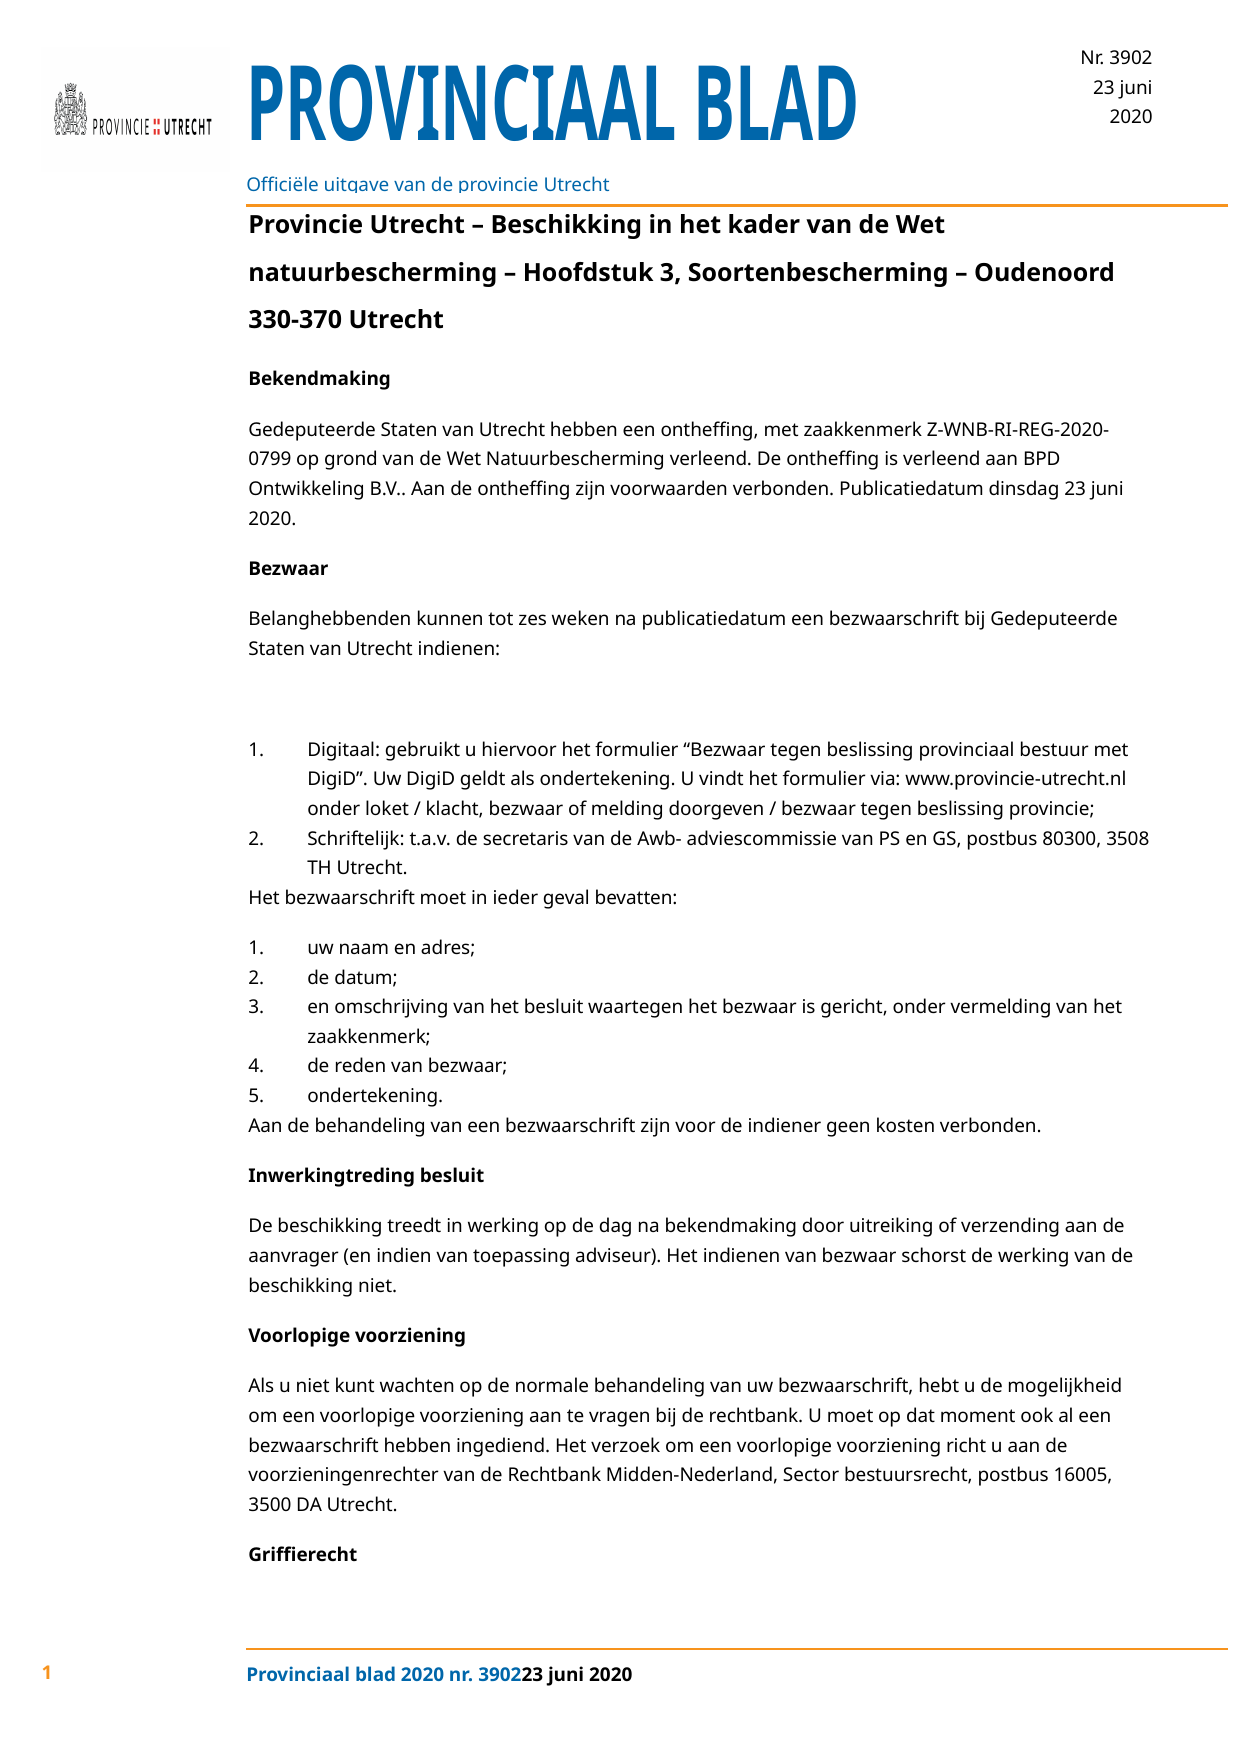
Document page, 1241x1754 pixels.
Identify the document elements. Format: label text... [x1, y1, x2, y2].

text De beschikking treedt in werking op de dag na bekendmaking door uitreiking of verzending aan de aanvrager (en indien van toepassing adviseur). Het indienen van bezwaar schorst de werking van de beschikking niet. [248, 1213, 1152, 1297]
list de datum; [248, 964, 1152, 989]
text Als u niet kunt wachten op de normale behandeling van uw bezwaarschrift, hebt u de mogelijkheid om een voorlopige voorziening aan te vragen bij de rechtbank. U moet op dat moment ook al een bezwaarschrift hebben ingediend. Het verzoek om een voorlopige voorziening richt u aan de voorzieningenrechter van de Rechtbank Midden-Nederland, Sector bestuursrecht, postbus 16005, 3500 DA Utrecht. [248, 1373, 1152, 1517]
text Provincie Utrecht – Beschikking in het kader van de Wet natuurbescherming – Hoofdstuk 3, Soortenbescherming – Oudenoord 330-370 Utrecht [248, 207, 1152, 336]
list Schriftelijk: t.a.v. de secretaris van de Awb- adviescommissie van PS en GS, postbus 80300, 3508 TH Utrecht. [248, 825, 1152, 880]
text Griffierecht [248, 1541, 1152, 1567]
text Het bezwaarschrift moet in ieder geval bevatten: [248, 884, 1152, 909]
text Gedeputeerde Staten van Utrecht hebben een ontheffing, met zaakkenmerk Z-WNB-RI-REG-2020-0799 op grond van de Wet Natuurbescherming verleend. De ontheffing is verleend aan BPD Ontwikkeling B.V.. Aan de ontheffing zijn voorwaarden verbonden. Publicatiedatum dinsdag 23 juni 2020. [248, 416, 1152, 530]
text Voorlopige voorziening [248, 1322, 1152, 1348]
list Digitaal: gebruikt u hiervoor het formulier “Bezwaar tegen beslissing provinciaal bestuur met DigiD”. Uw DigiD geldt als ondertekening. U vindt het formulier via: www.provincie-utrecht.nl onder loket / klacht, bezwaar of melding doorgeven / bezwaar tegen beslissing provincie; [248, 736, 1152, 821]
text Bezwaar [248, 555, 1152, 581]
text Aan de behandeling van een bezwaarschrift zijn voor de indiener geen kosten verbonden. [248, 1112, 1152, 1137]
text Belanghebbenden kunnen tot zes weken na publicatiedatum een bezwaarschrift bij Gedeputeerde Staten van Utrecht indienen: [248, 606, 1152, 661]
picture [41, 47, 231, 172]
list uw naam en adres; [248, 934, 1152, 960]
list de reden van bezwaar; [248, 1053, 1152, 1078]
text Inwerkingtreding besluit [248, 1162, 1152, 1188]
list ondertekening. [248, 1082, 1152, 1108]
text Bekendmaking [248, 366, 1152, 391]
list en omschrijving van het besluit waartegen het bezwaar is gericht, onder vermelding van het zaakkenmerk; [248, 993, 1152, 1049]
